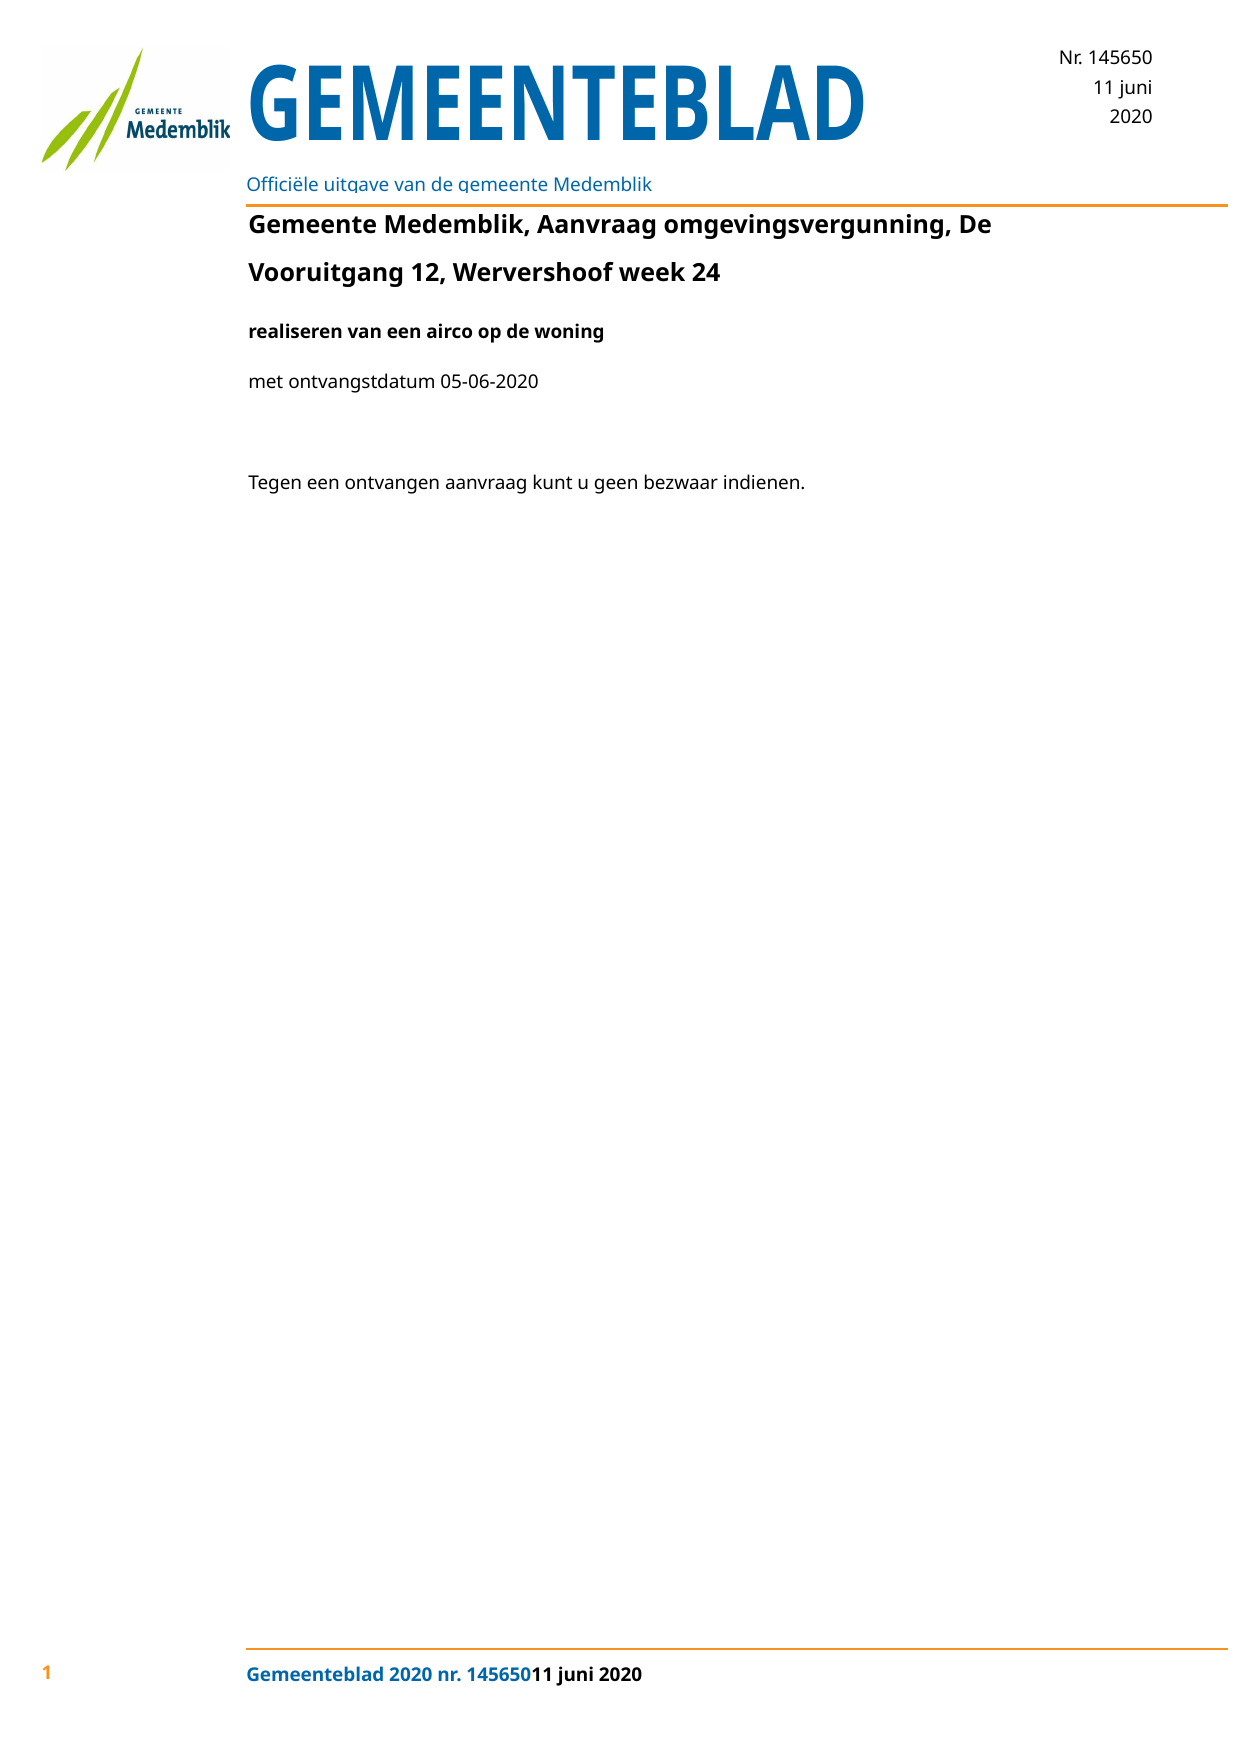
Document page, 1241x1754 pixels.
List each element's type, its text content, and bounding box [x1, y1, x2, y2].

picture [41, 47, 231, 172]
text Tegen een ontvangen aanvraag kunt u geen bezwaar indienen. [248, 469, 1152, 495]
text realiseren van een airco op de woning [248, 318, 1152, 344]
text Gemeente Medemblik, Aanvraag omgevingsvergunning, De Vooruitgang 12, Wervershoof week 24 [248, 207, 1152, 288]
text met ontvangstdatum 05-06-2020 [248, 368, 1152, 394]
